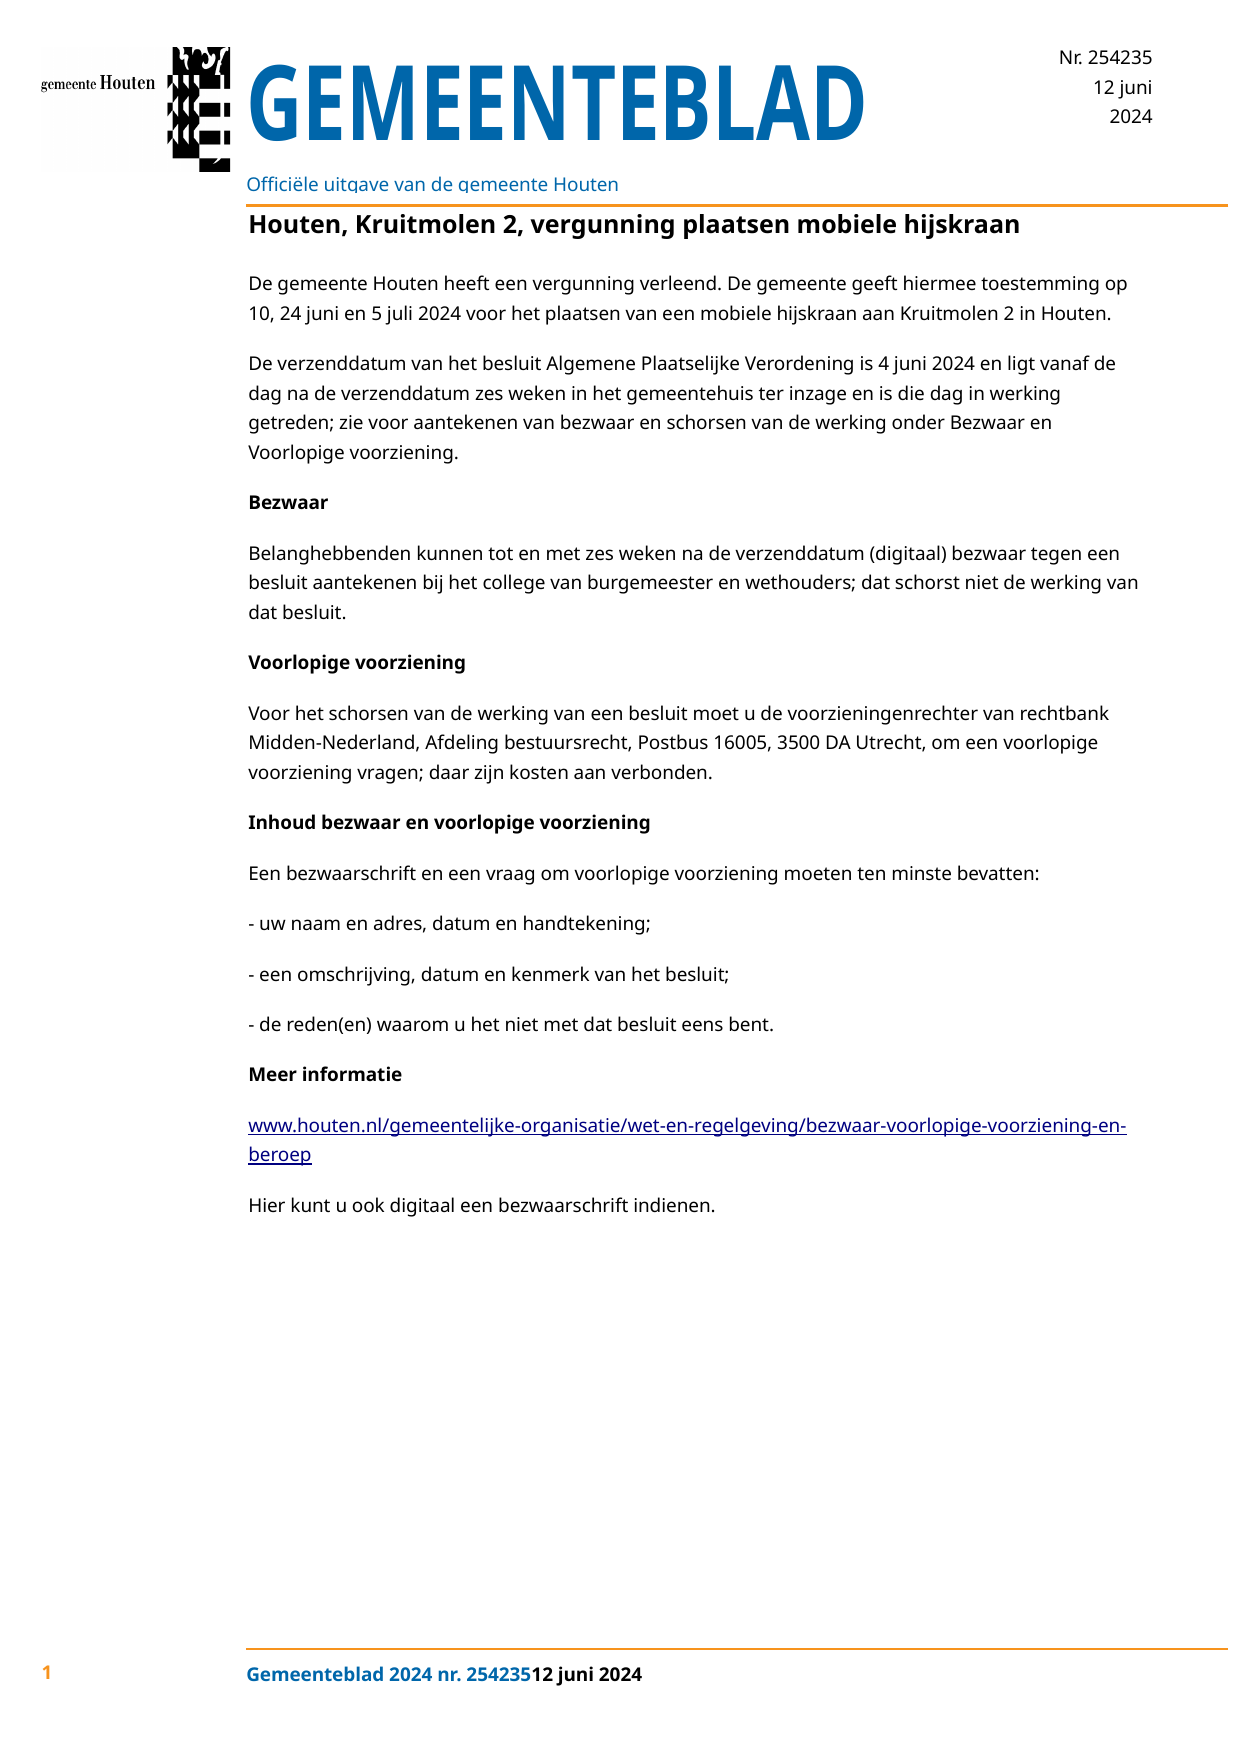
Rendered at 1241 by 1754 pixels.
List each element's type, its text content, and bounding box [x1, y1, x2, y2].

text www.houten.nl/gemeentelijke-organisatie/wet-en-regelgeving/bezwaar-voorlopige-voorziening-en-beroep [248, 1112, 1152, 1167]
text Inhoud bezwaar en voorlopige voorziening [248, 809, 1152, 835]
text Voorlopige voorziening [248, 649, 1152, 675]
text - uw naam en adres, datum en handtekening; [248, 910, 1152, 936]
text De verzenddatum van het besluit Algemene Plaatselijke Verordening is 4 juni 2024 en ligt vanaf de dag na de verzenddatum zes weken in het gemeentehuis ter inzage en is die dag in werking getreden; zie voor aantekenen van bezwaar en schorsen van de werking onder Bezwaar en Voorlopige voorziening. [248, 350, 1152, 465]
text Houten, Kruitmolen 2, vergunning plaatsen mobiele hijskraan [248, 207, 1152, 241]
text De gemeente Houten heeft een vergunning verleend. De gemeente geeft hiermee toestemming op 10, 24 juni en 5 juli 2024 voor het plaatsen van een mobiele hijskraan aan Kruitmolen 2 in Houten. [248, 270, 1152, 326]
text Voor het schorsen van de werking van een besluit moet u de voorzieningenrechter van rechtbank Midden-Nederland, Afdeling bestuursrecht, Postbus 16005, 3500 DA Utrecht, om een voorlopige voorziening vragen; daar zijn kosten aan verbonden. [248, 700, 1152, 785]
text Bezwaar [248, 489, 1152, 515]
text - de reden(en) waarom u het niet met dat besluit eens bent. [248, 1011, 1152, 1037]
text Hier kunt u ook digitaal een bezwaarschrift indienen. [248, 1192, 1152, 1218]
text Belanghebbenden kunnen tot en met zes weken na de verzenddatum (digitaal) bezwaar tegen een besluit aantekenen bij het college van burgemeester en wethouders; dat schorst niet de werking van dat besluit. [248, 540, 1152, 625]
text Een bezwaarschrift en een vraag om voorlopige voorziening moeten ten minste bevatten: [248, 860, 1152, 886]
text - een omschrijving, datum en kenmerk van het besluit; [248, 961, 1152, 986]
picture [41, 47, 231, 172]
text Meer informatie [248, 1062, 1152, 1087]
